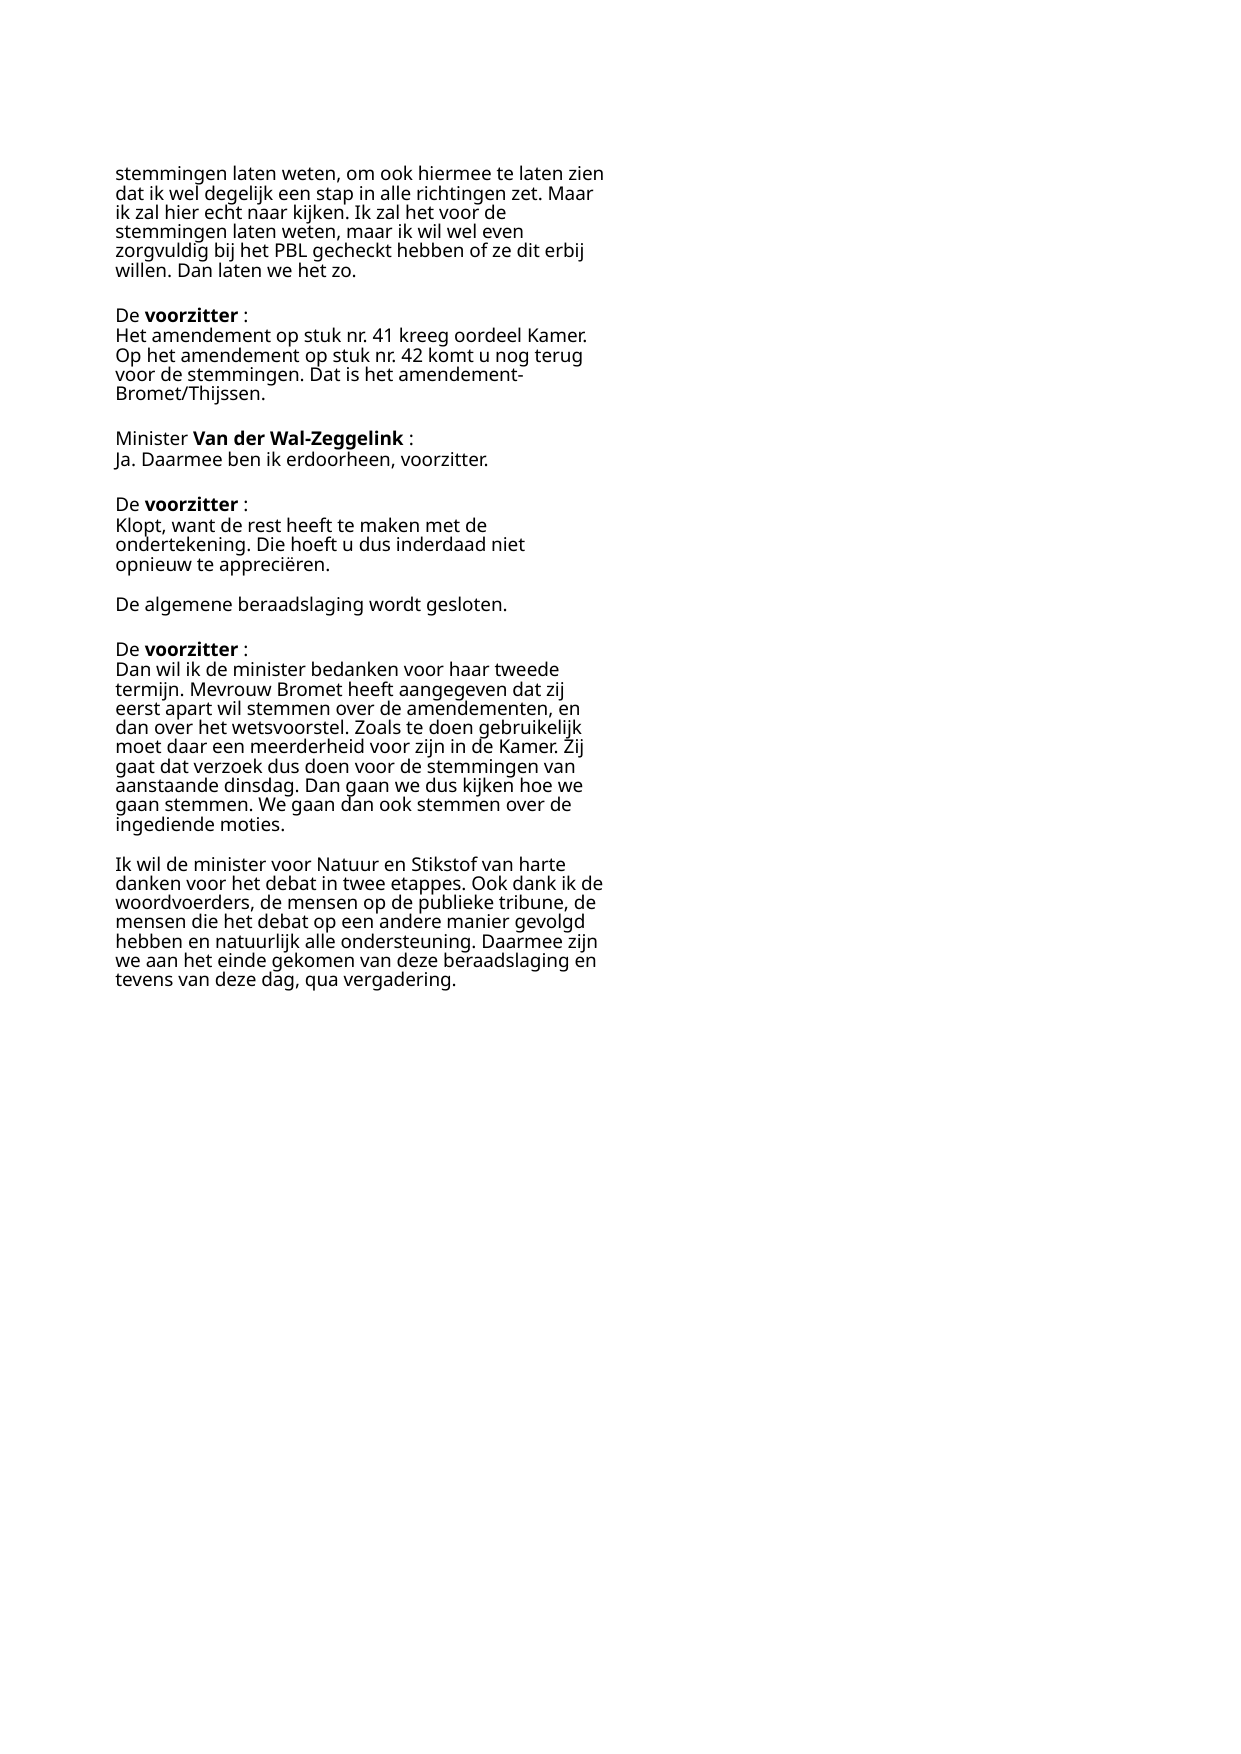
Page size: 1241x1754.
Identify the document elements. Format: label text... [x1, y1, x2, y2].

text De algemene beraadslaging wordt gesloten. [115, 596, 605, 615]
text Het amendement op stuk nr. 41 kreeg oordeel Kamer. Op het amendement op stuk nr. 42 komt u nog terug voor de stemmingen. Dat is het amendement-Bromet/Thijssen. [115, 327, 605, 404]
text Dan wil ik de minister bedanken voor haar tweede termijn. Mevrouw Bromet heeft aangegeven dat zij eerst apart wil stemmen over de amendementen, en dan over het wetsvoorstel. Zoals te doen gebruikelijk moet daar een meerderheid voor zijn in de Kamer. Zij gaat dat verzoek dus doen voor de stemmingen van aanstaande dinsdag. Dan gaan we dus kijken hoe we gaan stemmen. We gaan dan ook stemmen over de ingediende moties. [115, 661, 605, 835]
text Ja. Daarmee ben ik erdoorheen, voorzitter. [115, 451, 605, 470]
text De voorzitter : [115, 302, 605, 327]
text Minister Van der Wal-Zeggelink : [115, 425, 605, 451]
text De voorzitter : [115, 636, 605, 661]
text Klopt, want de rest heeft te maken met de ondertekening. Die hoeft u dus inderdaad niet opnieuw te appreciëren. [115, 517, 605, 575]
text Ik wil de minister voor Natuur en Stikstof van harte danken voor het debat in twee etappes. Ook dank ik de woordvoerders, de mensen op de publieke tribune, de mensen die het debat op een andere manier gevolgd hebben en natuurlijk alle ondersteuning. Daarmee zijn we aan het einde gekomen van deze beraadslaging en tevens van deze dag, qua vergadering. [115, 856, 605, 991]
text De voorzitter : [115, 491, 605, 517]
text stemmingen laten weten, om ook hiermee te laten zien dat ik wel degelijk een stap in alle richtingen zet. Maar ik zal hier echt naar kijken. Ik zal het voor de stemmingen laten weten, maar ik wil wel even zorgvuldig bij het PBL gecheckt hebben of ze dit erbij willen. Dan laten we het zo. [115, 165, 605, 281]
